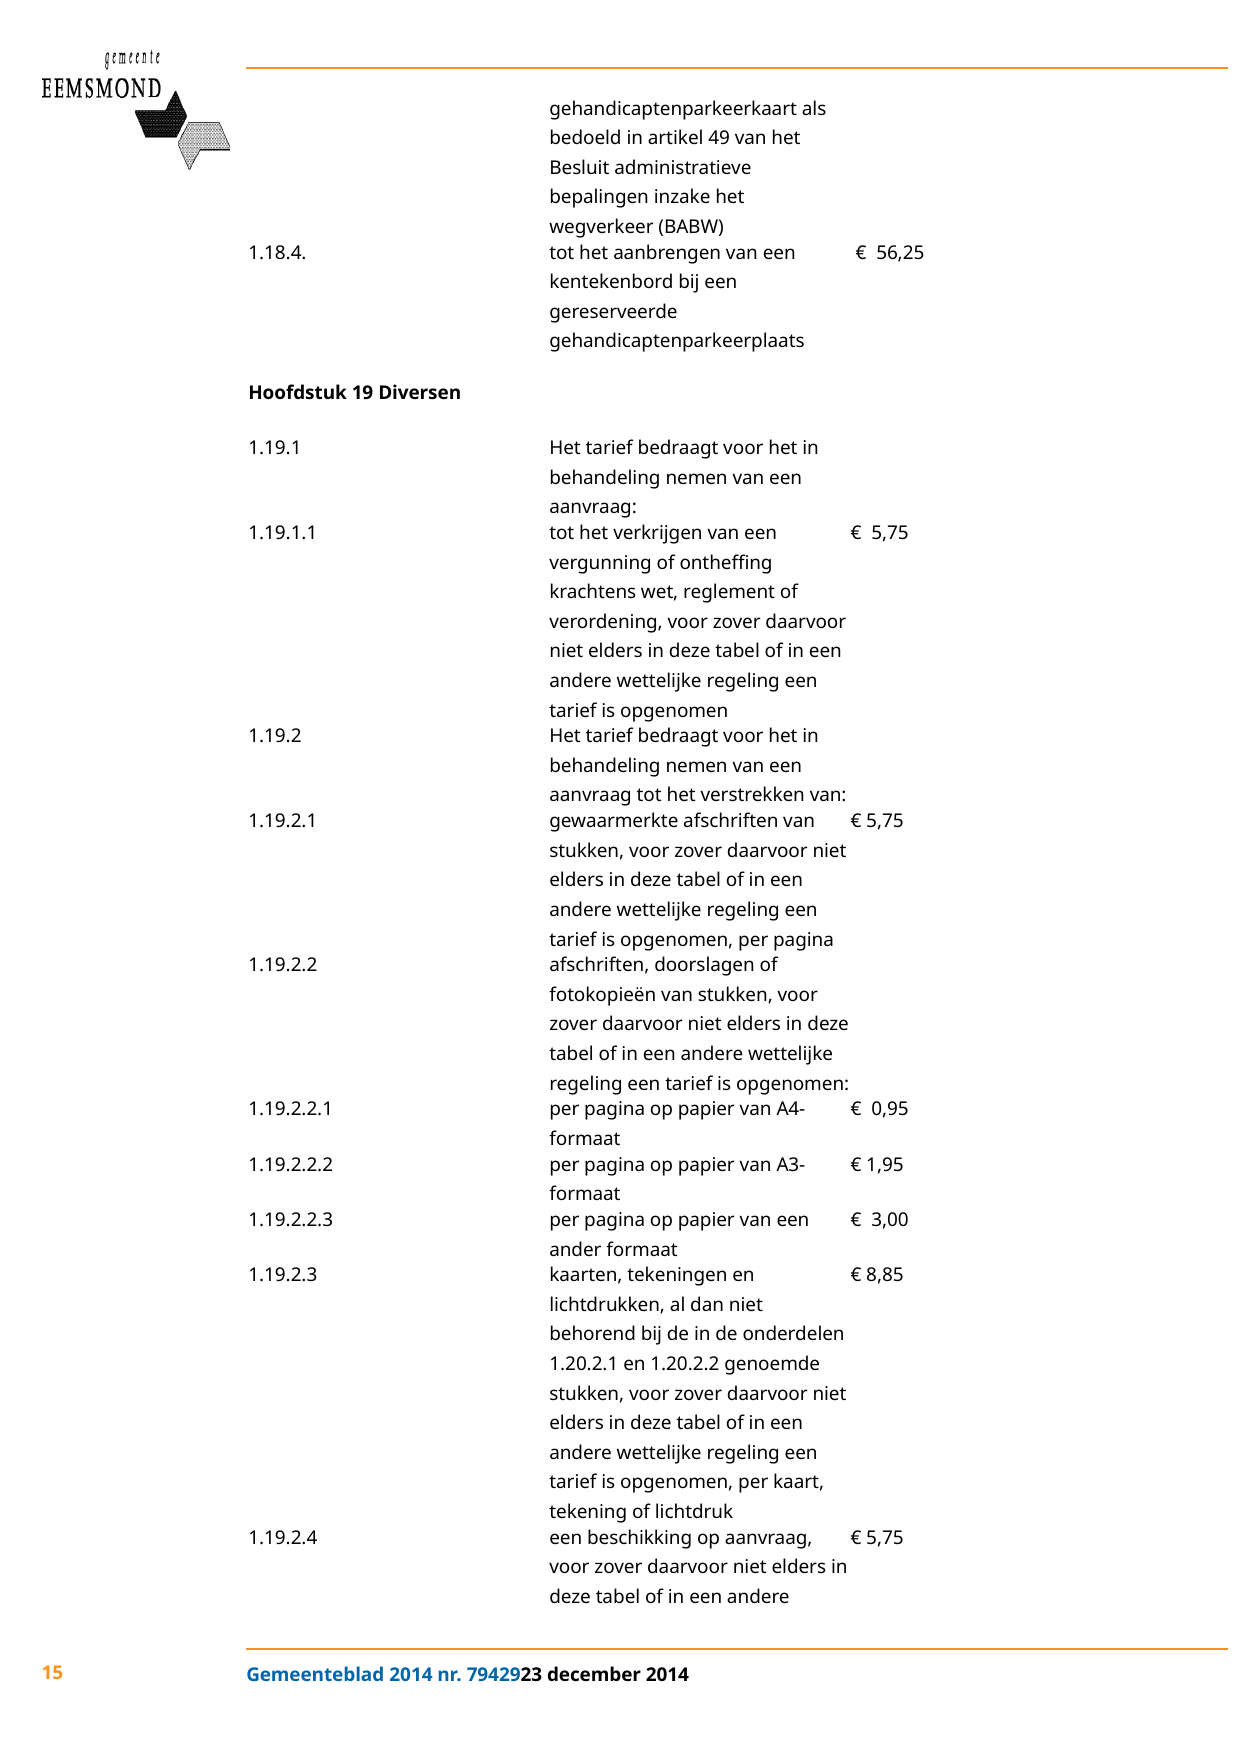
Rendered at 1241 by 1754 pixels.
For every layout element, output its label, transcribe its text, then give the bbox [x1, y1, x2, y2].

table_cell afschriften, doorslagen of fotokopieën van stukken, voor zover daarvoor niet elders in deze tabel of in een andere wettelijke regeling een tarief is opgenomen: [549, 951, 850, 1096]
table_cell [248, 95, 549, 239]
picture [41, 47, 231, 172]
table_cell Het tarief bedraagt voor het in behandeling nemen van een aanvraag tot het verstrekken van: [549, 723, 850, 807]
table_header Het tarief bedraagt voor het in behandeling nemen van een aanvraag: [549, 434, 850, 519]
table_cell 1.19.2.2.1 [248, 1096, 549, 1151]
table_cell kaarten, tekeningen en lichtdrukken, al dan niet behorend bij de in de onderdelen 1.20.2.1 en 1.20.2.2 genoemde stukken, voor zover daarvoor niet elders in deze tabel of in een andere wettelijke regeling een tarief is opgenomen, per kaart, tekening of lichtdruk [549, 1261, 850, 1524]
table_cell tot het verkrijgen van een vergunning of ontheffing krachtens wet, reglement of verordening, voor zover daarvoor niet elders in deze tabel of in een andere wettelijke regeling een tarief is opgenomen [549, 519, 850, 722]
table_cell 1.18.4. [248, 239, 549, 353]
table_header [850, 434, 1152, 519]
table_cell 1.19.2.2.2 [248, 1151, 549, 1206]
table_cell 1.19.2.2 [248, 951, 549, 1096]
table_cell € 5,75 [850, 1524, 1152, 1609]
table_cell 1.19.1.1 [248, 519, 549, 722]
table_cell 1.19.2 [248, 723, 549, 807]
table_cell € 5,75 [850, 808, 1152, 951]
table_cell gehandicaptenparkeerkaart als bedoeld in artikel 49 van het Besluit administratieve bepalingen inzake het wegverkeer (BABW) [549, 95, 850, 239]
table_cell 1.19.2.1 [248, 808, 549, 951]
table_cell per pagina op papier van A3-formaat [549, 1151, 850, 1206]
table_cell € 56,25 [850, 239, 1152, 353]
table_cell € 5,75 [850, 519, 1152, 722]
table_cell 1.19.2.4 [248, 1524, 549, 1609]
table_cell een beschikking op aanvraag, voor zover daarvoor niet elders in deze tabel of in een andere [549, 1524, 850, 1609]
table_cell € 0,95 [850, 1096, 1152, 1151]
table_cell € 1,95 [850, 1151, 1152, 1206]
text Hoofdstuk 19 Diversen [248, 379, 1152, 405]
table_cell gewaarmerkte afschriften van stukken, voor zover daarvoor niet elders in deze tabel of in een andere wettelijke regeling een tarief is opgenomen, per pagina [549, 808, 850, 951]
table_cell 1.19.2.2.3 [248, 1206, 549, 1261]
table_cell [850, 951, 1152, 1096]
table_cell 1.19.2.3 [248, 1261, 549, 1524]
table_cell [850, 95, 1152, 239]
table_cell € 8,85 [850, 1261, 1152, 1524]
table_cell tot het aanbrengen van een kentekenbord bij een gereserveerde gehandicaptenparkeerplaats [549, 239, 850, 353]
table_cell per pagina op papier van A4-formaat [549, 1096, 850, 1151]
table_cell [850, 723, 1152, 807]
table_cell € 3,00 [850, 1206, 1152, 1261]
table_cell per pagina op papier van een ander formaat [549, 1206, 850, 1261]
table_header 1.19.1 [248, 434, 549, 519]
